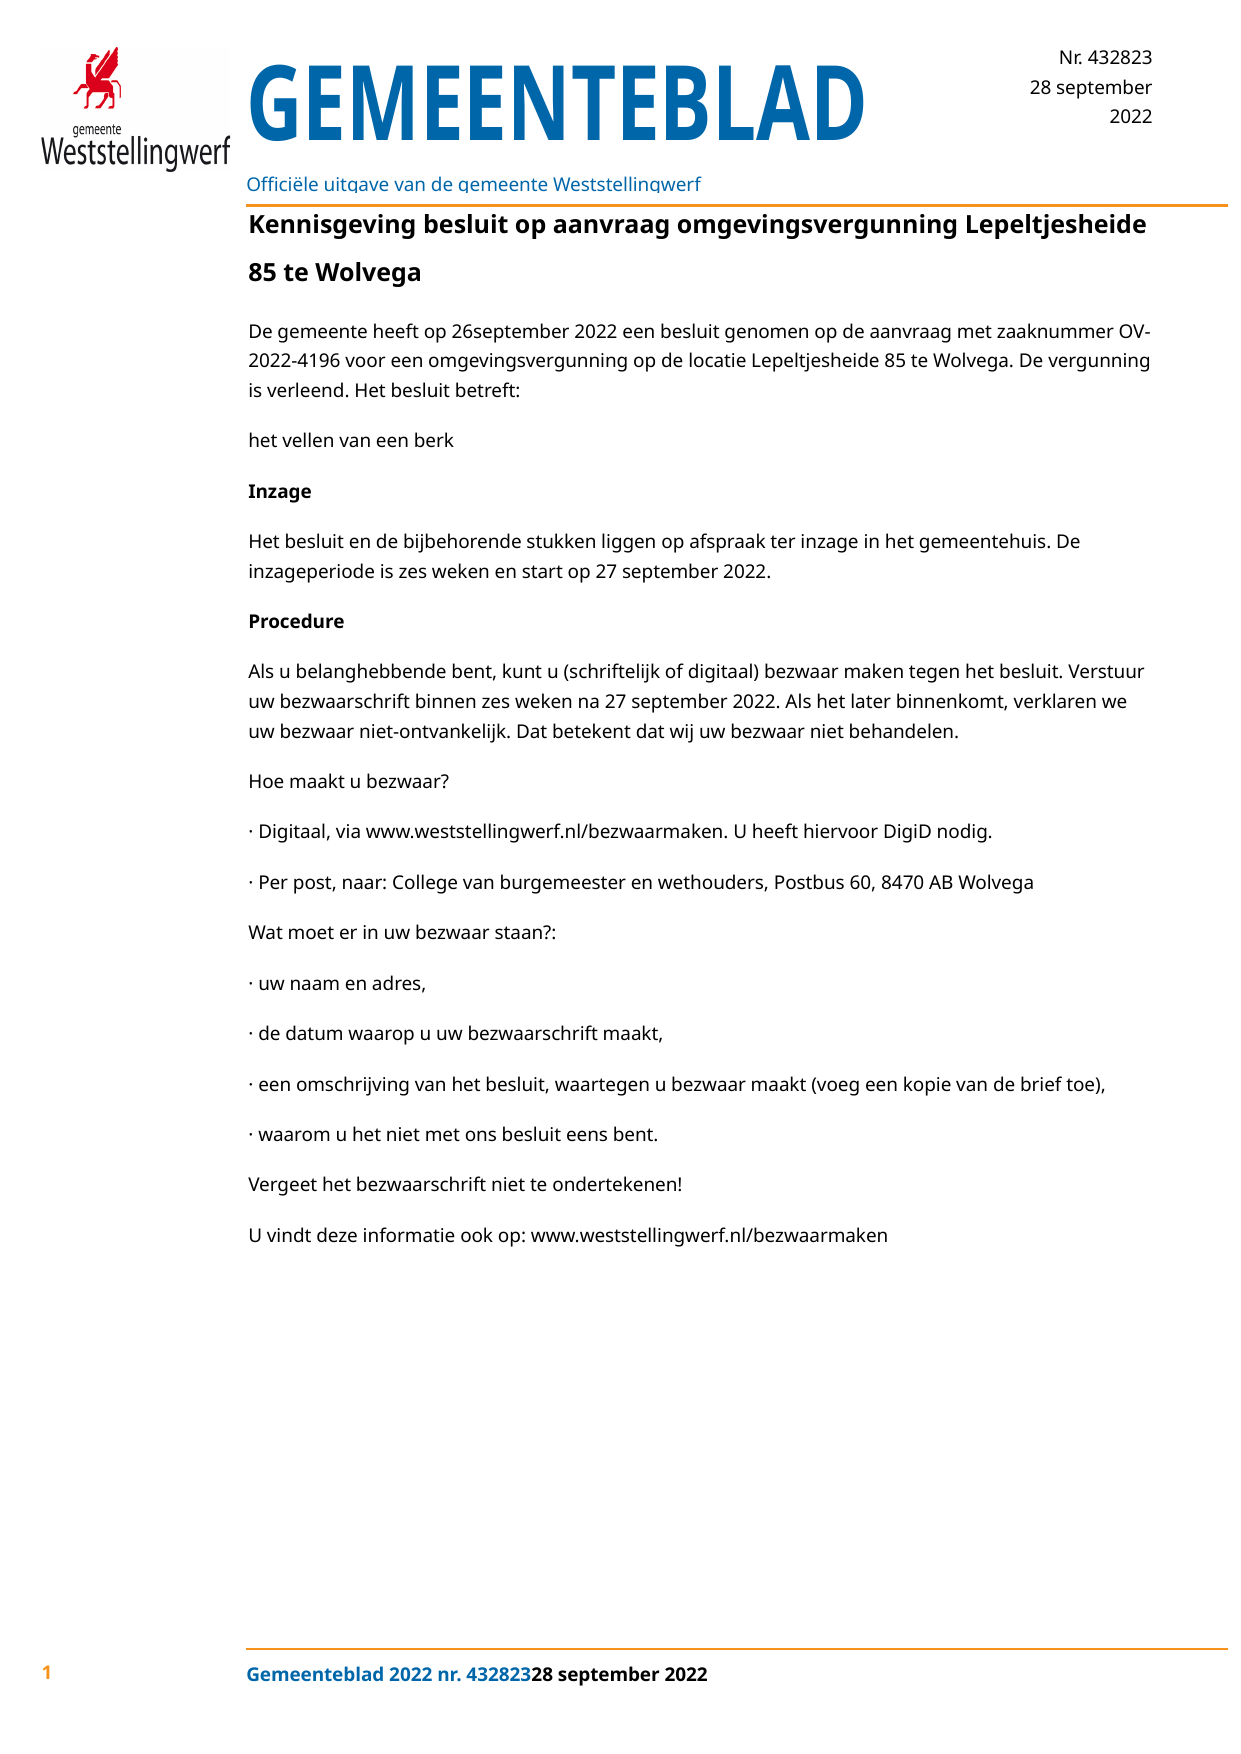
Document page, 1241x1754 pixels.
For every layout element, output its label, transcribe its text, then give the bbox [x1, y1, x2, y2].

text het vellen van een berk [248, 427, 1152, 453]
text Vergeet het bezwaarschrift niet te ondertekenen! [248, 1172, 1152, 1197]
text · Digitaal, via www.weststellingwerf.nl/bezwaarmaken. U heeft hiervoor DigiD nodig. [248, 819, 1152, 844]
text Als u belanghebbende bent, kunt u (schriftelijk of digitaal) bezwaar maken tegen het besluit. Verstuur uw bezwaarschrift binnen zes weken na 27 september 2022. Als het later binnenkomt, verklaren we uw bezwaar niet-ontvankelijk. Dat betekent dat wij uw bezwaar niet behandelen. [248, 659, 1152, 744]
text Het besluit en de bijbehorende stukken liggen op afspraak ter inzage in het gemeentehuis. De inzageperiode is zes weken en start op 27 september 2022. [248, 528, 1152, 584]
text Inzage [248, 478, 1152, 504]
picture [41, 47, 231, 172]
text · uw naam en adres, [248, 970, 1152, 996]
text · Per post, naar: College van burgemeester en wethouders, Postbus 60, 8470 AB Wolvega [248, 869, 1152, 895]
text Wat moet er in uw bezwaar staan?: [248, 919, 1152, 945]
text Hoe maakt u bezwaar? [248, 768, 1152, 794]
text · een omschrijving van het besluit, waartegen u bezwaar maakt (voeg een kopie van de brief toe), [248, 1071, 1152, 1097]
text U vindt deze informatie ook op: www.weststellingwerf.nl/bezwaarmaken [248, 1222, 1152, 1248]
text Kennisgeving besluit op aanvraag omgevingsvergunning Lepeltjesheide 85 te Wolvega [248, 207, 1152, 288]
text · de datum waarop u uw bezwaarschrift maakt, [248, 1020, 1152, 1046]
text Procedure [248, 608, 1152, 634]
text · waarom u het niet met ons besluit eens bent. [248, 1121, 1152, 1147]
text De gemeente heeft op 26september 2022 een besluit genomen op de aanvraag met zaaknummer OV-2022-4196 voor een omgevingsvergunning op de locatie Lepeltjesheide 85 te Wolvega. De vergunning is verleend. Het besluit betreft: [248, 318, 1152, 403]
